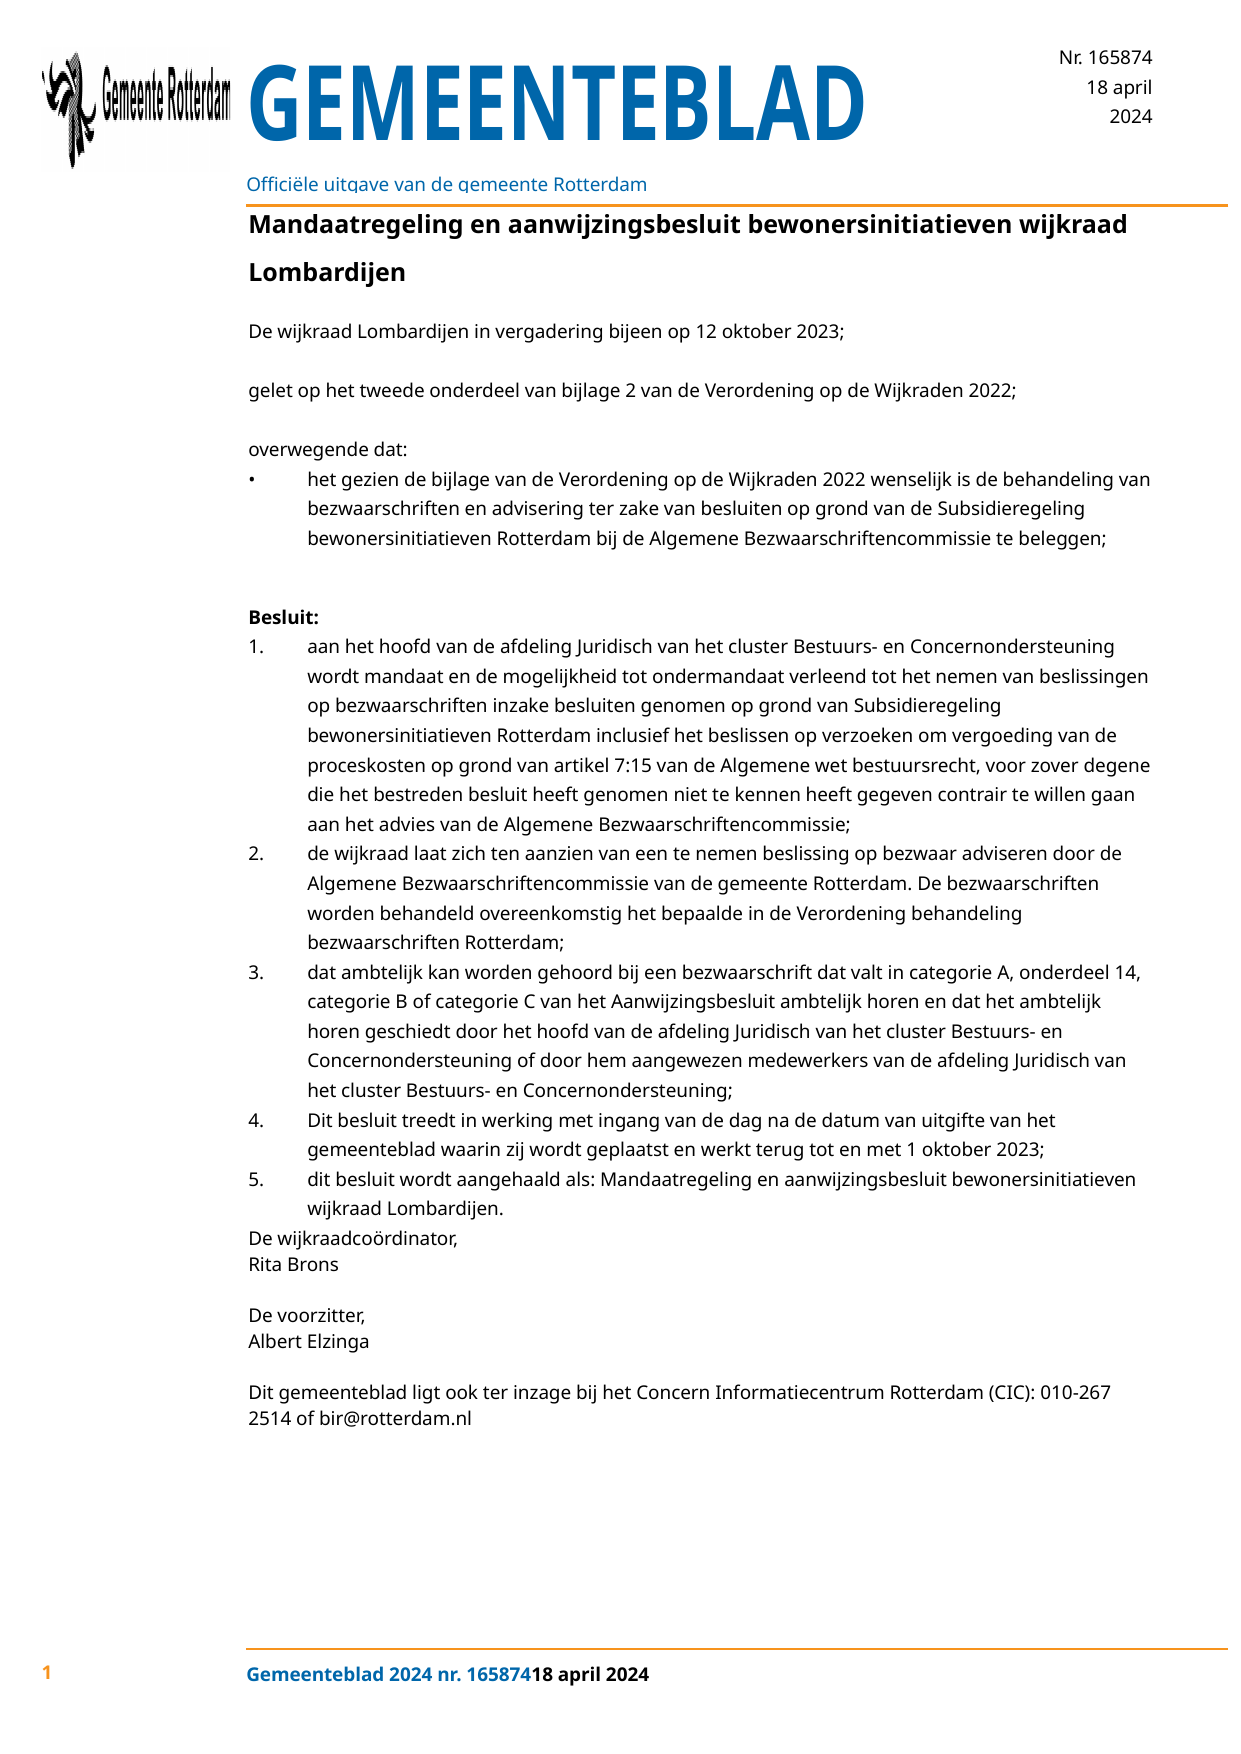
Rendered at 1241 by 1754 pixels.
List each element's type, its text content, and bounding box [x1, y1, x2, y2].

text overwegende dat: [248, 436, 1152, 462]
text Besluit: [248, 604, 1152, 629]
text De wijkraadcoördinator, [248, 1225, 1152, 1251]
text Rita Brons [248, 1251, 1152, 1277]
text De wijkraad Lombardijen in vergadering bijeen op 12 oktober 2023; [248, 318, 1152, 344]
list aan het hoofd van de afdeling Juridisch van het cluster Bestuurs- en Concernondersteuning wordt mandaat en de mogelijkheid tot ondermandaat verleend tot het nemen van beslissingen op bezwaarschriften inzake besluiten genomen op grond van Subsidieregeling bewonersinitiatieven Rotterdam inclusief het beslissen op verzoeken om vergoeding van de proceskosten op grond van artikel 7:15 van de Algemene wet bestuursrecht, voor zover degene die het bestreden besluit heeft genomen niet te kennen heeft gegeven contrair te willen gaan aan het advies van de Algemene Bezwaarschriftencommissie; [248, 633, 1152, 837]
list de wijkraad laat zich ten aanzien van een te nemen beslissing op bezwaar adviseren door de Algemene Bezwaarschriftencommissie van de gemeente Rotterdam. De bezwaarschriften worden behandeld overeenkomstig het bepaalde in de Verordening behandeling bezwaarschriften Rotterdam; [248, 841, 1152, 955]
picture [41, 47, 231, 172]
list dat ambtelijk kan worden gehoord bij een bezwaarschrift dat valt in categorie A, onderdeel 14, categorie B of categorie C van het Aanwijzingsbesluit ambtelijk horen en dat het ambtelijk horen geschiedt door het hoofd van de afdeling Juridisch van het cluster Bestuurs- en Concernondersteuning of door hem aangewezen medewerkers van de afdeling Juridisch van het cluster Bestuurs- en Concernondersteuning; [248, 959, 1152, 1103]
list dit besluit wordt aangehaald als: Mandaatregeling en aanwijzingsbesluit bewonersinitiatieven wijkraad Lombardijen. [248, 1166, 1152, 1221]
list Dit besluit treedt in werking met ingang van de dag na de datum van uitgifte van het gemeenteblad waarin zij wordt geplaatst en werkt terug tot en met 1 oktober 2023; [248, 1107, 1152, 1162]
text Mandaatregeling en aanwijzingsbesluit bewonersinitiatieven wijkraad Lombardijen [248, 207, 1152, 288]
text gelet op het tweede onderdeel van bijlage 2 van de Verordening op de Wijkraden 2022; [248, 377, 1152, 403]
list het gezien de bijlage van de Verordening op de Wijkraden 2022 wenselijk is de behandeling van bezwaarschriften en advisering ter zake van besluiten op grond van de Subsidieregeling bewonersinitiatieven Rotterdam bij de Algemene Bezwaarschriftencommissie te beleggen; [248, 466, 1152, 551]
text Dit gemeenteblad ligt ook ter inzage bij het Concern Informatiecentrum Rotterdam (CIC): 010-267 2514 of bir@rotterdam.nl [248, 1379, 1152, 1431]
text Albert Elzinga [248, 1328, 1152, 1354]
text De voorzitter, [248, 1302, 1152, 1328]
